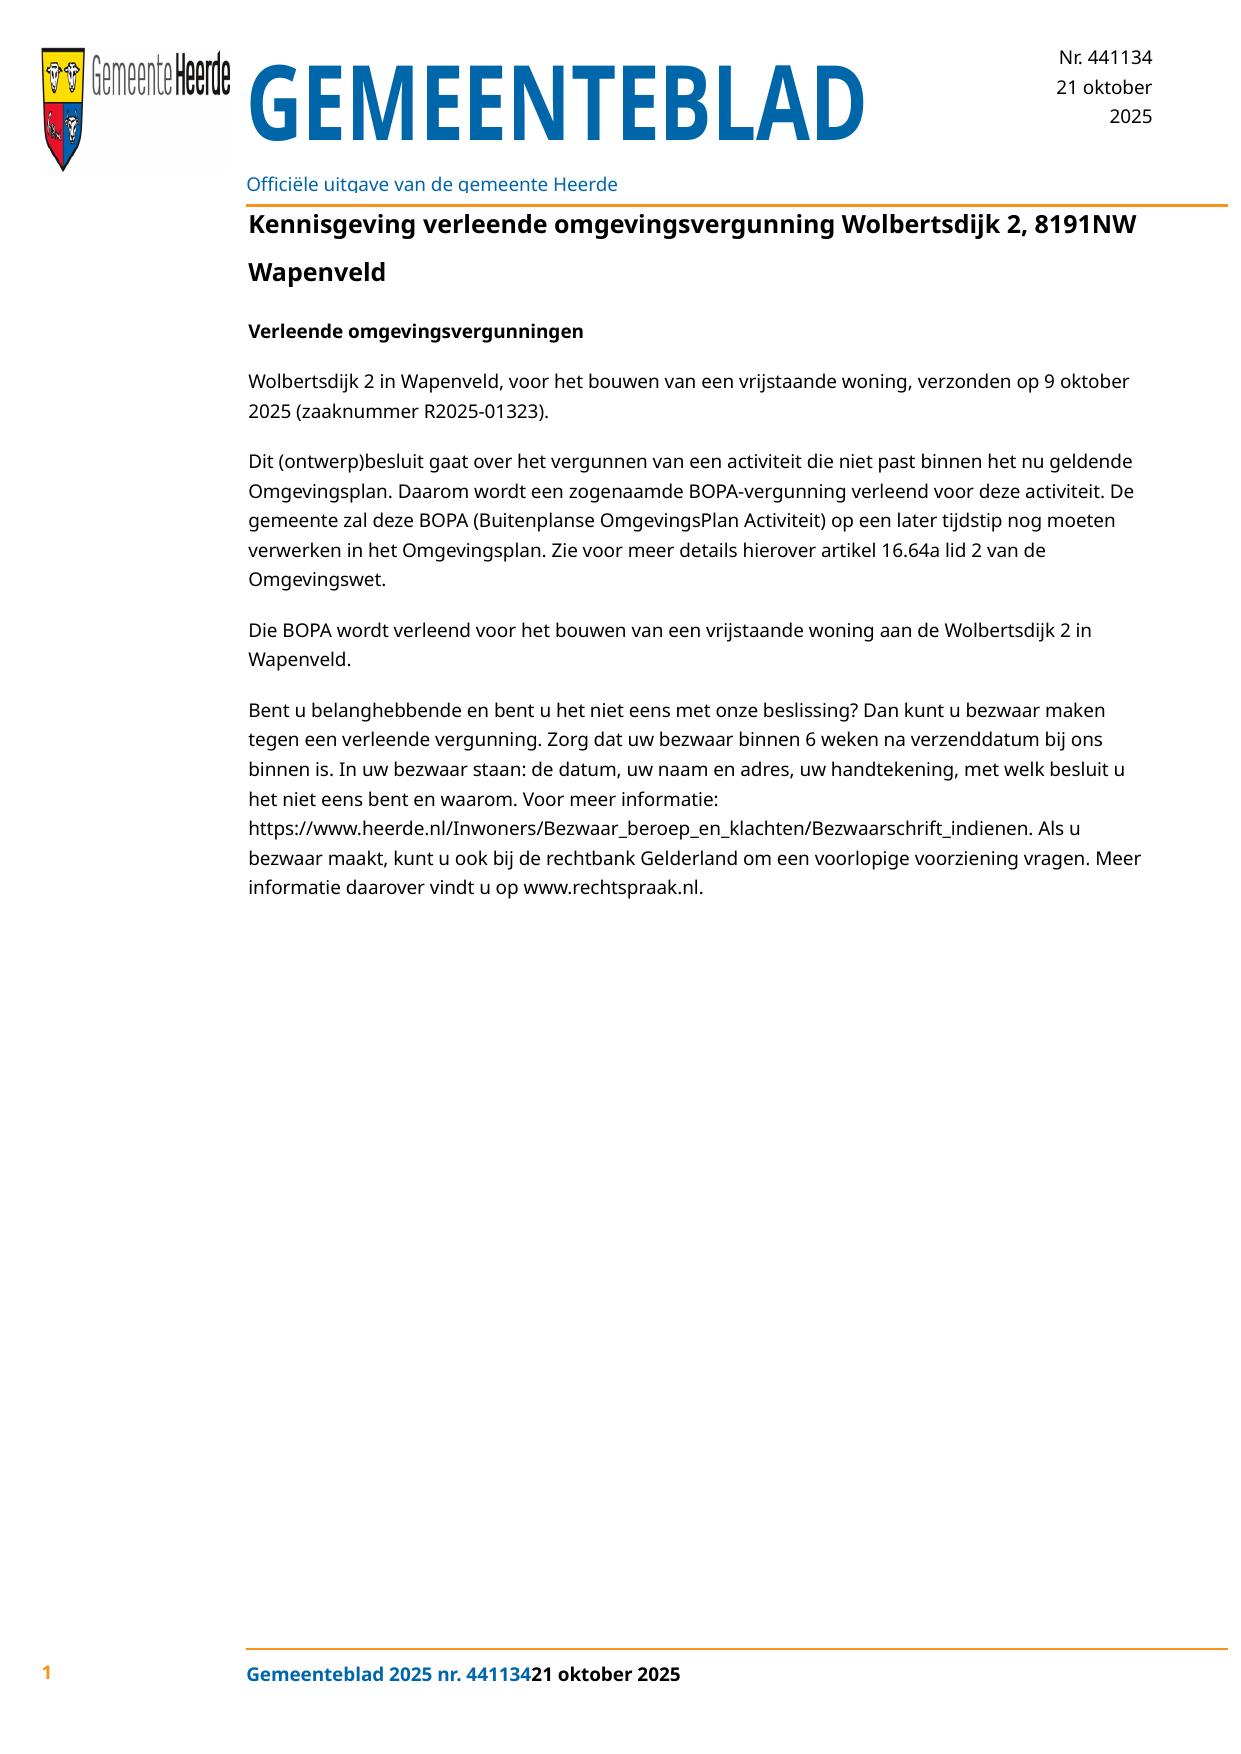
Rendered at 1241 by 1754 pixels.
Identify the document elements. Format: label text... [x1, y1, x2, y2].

text Wolbertsdijk 2 in Wapenveld, voor het bouwen van een vrijstaande woning, verzonden op 9 oktober 2025 (zaaknummer R2025-01323). [248, 368, 1152, 424]
text Kennisgeving verleende omgevingsvergunning Wolbertsdijk 2, 8191NW Wapenveld [248, 207, 1152, 288]
text Die BOPA wordt verleend voor het bouwen van een vrijstaande woning aan de Wolbertsdijk 2 in Wapenveld. [248, 617, 1152, 672]
text Dit (ontwerp)besluit gaat over het vergunnen van een activiteit die niet past binnen het nu geldende Omgevingsplan. Daarom wordt een zogenaamde BOPA-vergunning verleend voor deze activiteit. De gemeente zal deze BOPA (Buitenplanse OmgevingsPlan Activiteit) op een later tijdstip nog moeten verwerken in het Omgevingsplan. Zie voor meer details hierover artikel 16.64a lid 2 van de Omgevingswet. [248, 448, 1152, 592]
text Bent u belanghebbende en bent u het niet eens met onze beslissing? Dan kunt u bezwaar maken tegen een verleende vergunning. Zorg dat uw bezwaar binnen 6 weken na verzenddatum bij ons binnen is. In uw bezwaar staan: de datum, uw naam en adres, uw handtekening, met welk besluit u het niet eens bent en waarom. Voor meer informatie: https://www.heerde.nl/Inwoners/Bezwaar_beroep_en_klachten/Bezwaarschrift_indienen. Als u bezwaar maakt, kunt u ook bij de rechtbank Gelderland om een voorlopige voorziening vragen. Meer informatie daarover vindt u op www.rechtspraak.nl. [248, 697, 1152, 900]
text Verleende omgevingsvergunningen [248, 318, 1152, 344]
picture [41, 47, 231, 172]
